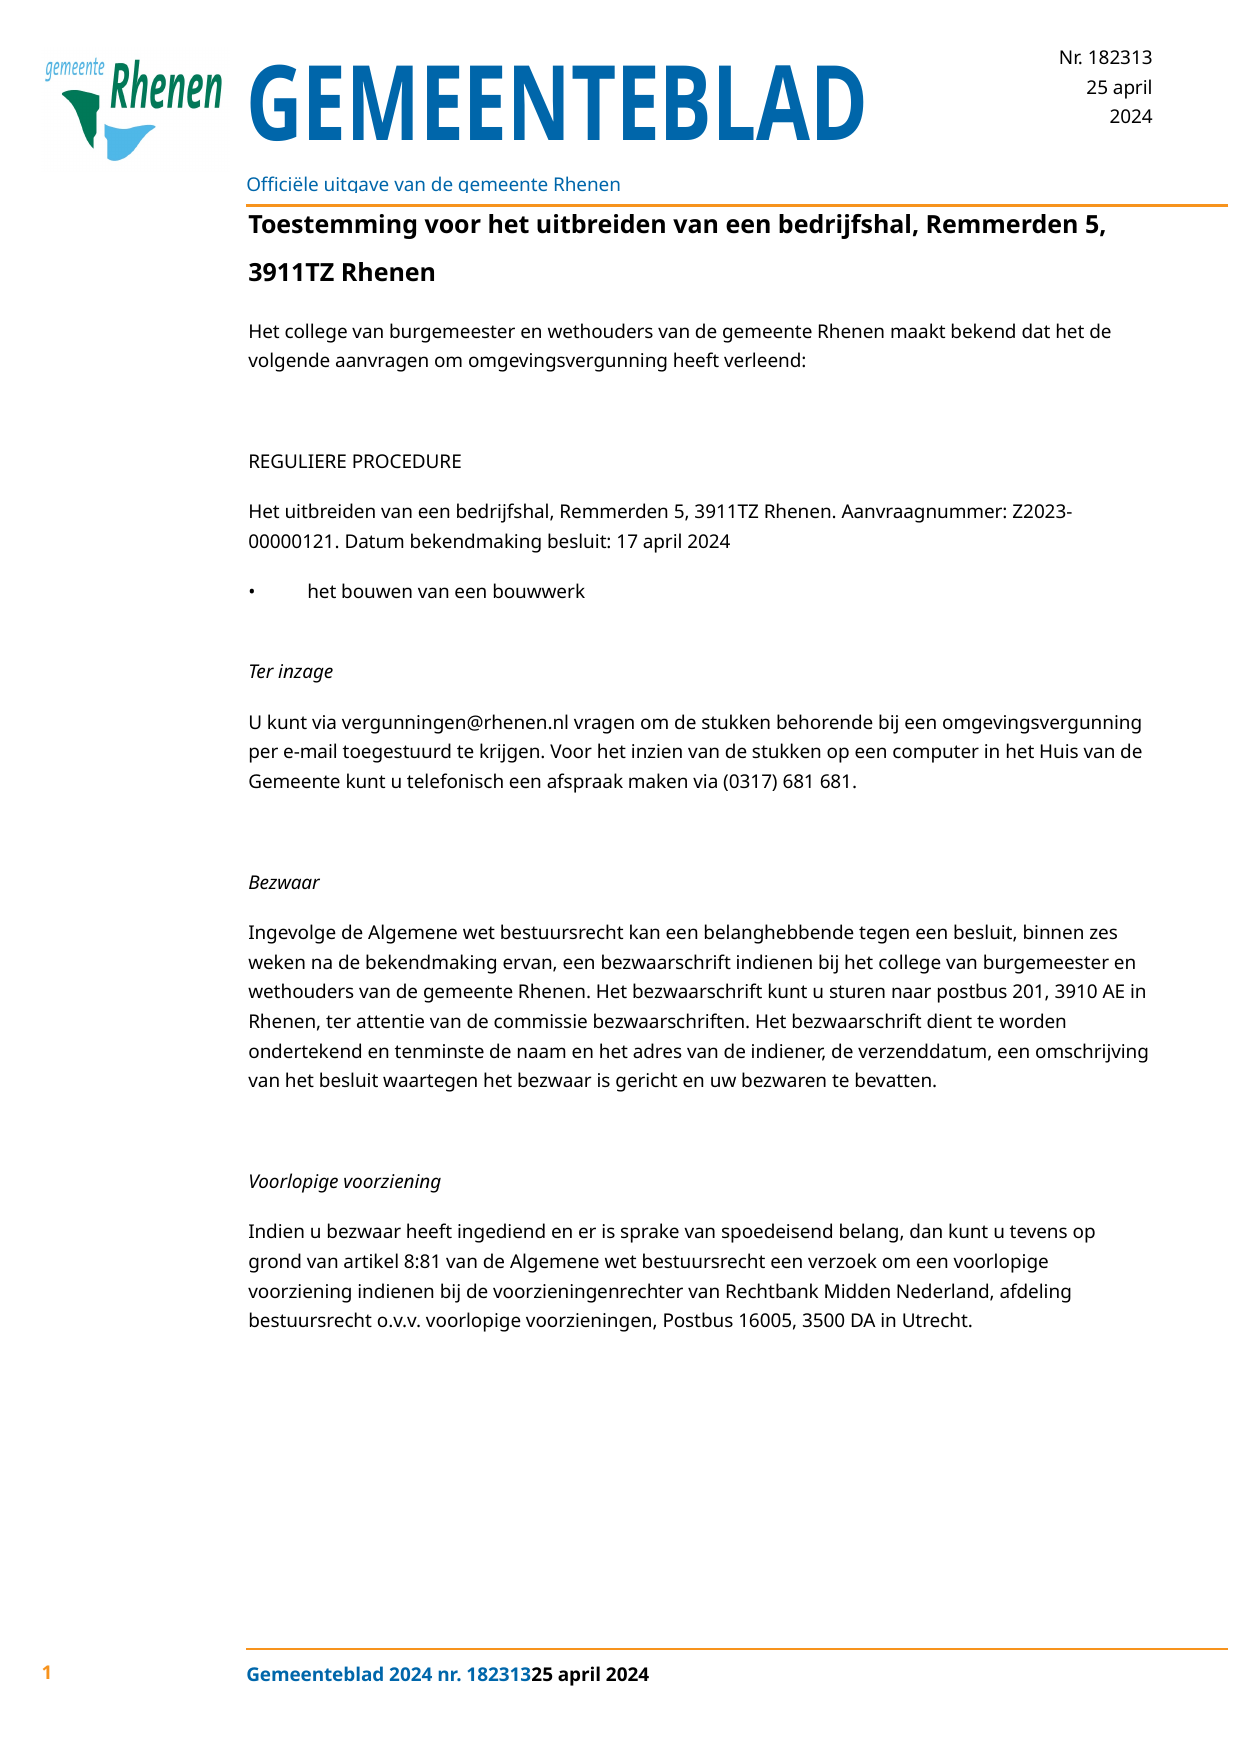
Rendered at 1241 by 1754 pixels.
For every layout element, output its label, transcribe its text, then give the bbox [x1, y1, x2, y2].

text Toestemming voor het uitbreiden van een bedrijfshal, Remmerden 5, 3911TZ Rhenen [248, 207, 1152, 288]
list het bouwen van een bouwwerk [248, 579, 1152, 604]
text Ingevolge de Algemene wet bestuursrecht kan een belanghebbende tegen een besluit, binnen zes weken na de bekendmaking ervan, een bezwaarschrift indienen bij het college van burgemeester en wethouders van de gemeente Rhenen. Het bezwaarschrift kunt u sturen naar postbus 201, 3910 AE in Rhenen, ter attentie van de commissie bezwaarschriften. Het bezwaarschrift dient te worden ondertekend en tenminste de naam en het adres van de indiener, de verzenddatum, een omschrijving van het besluit waartegen het bezwaar is gericht en uw bezwaren te bevatten. [248, 919, 1152, 1093]
text U kunt via vergunningen@rhenen.nl vragen om de stukken behorende bij een omgevingsvergunning per e-mail toegestuurd te krijgen. Voor het inzien van de stukken op een computer in het Huis van de Gemeente kunt u telefonisch een afspraak maken via (0317) 681 681. [248, 709, 1152, 794]
text Voorlopige voorziening [248, 1168, 1152, 1194]
text Het college van burgemeester en wethouders van de gemeente Rhenen maakt bekend dat het de volgende aanvragen om omgevingsvergunning heeft verleend: [248, 318, 1152, 373]
text Ter inzage [248, 659, 1152, 684]
text REGULIERE PROCEDURE [248, 448, 1152, 474]
text Het uitbreiden van een bedrijfshal, Remmerden 5, 3911TZ Rhenen. Aanvraagnummer: Z2023-00000121. Datum bekendmaking besluit: 17 april 2024 [248, 499, 1152, 554]
text Bezwaar [248, 869, 1152, 895]
picture [41, 47, 231, 172]
text Indien u bezwaar heeft ingediend en er is sprake van spoedeisend belang, dan kunt u tevens op grond van artikel 8:81 van de Algemene wet bestuursrecht een verzoek om een voorlopige voorziening indienen bij de voorzieningenrechter van Rechtbank Midden Nederland, afdeling bestuursrecht o.v.v. voorlopige voorzieningen, Postbus 16005, 3500 DA in Utrecht. [248, 1219, 1152, 1333]
